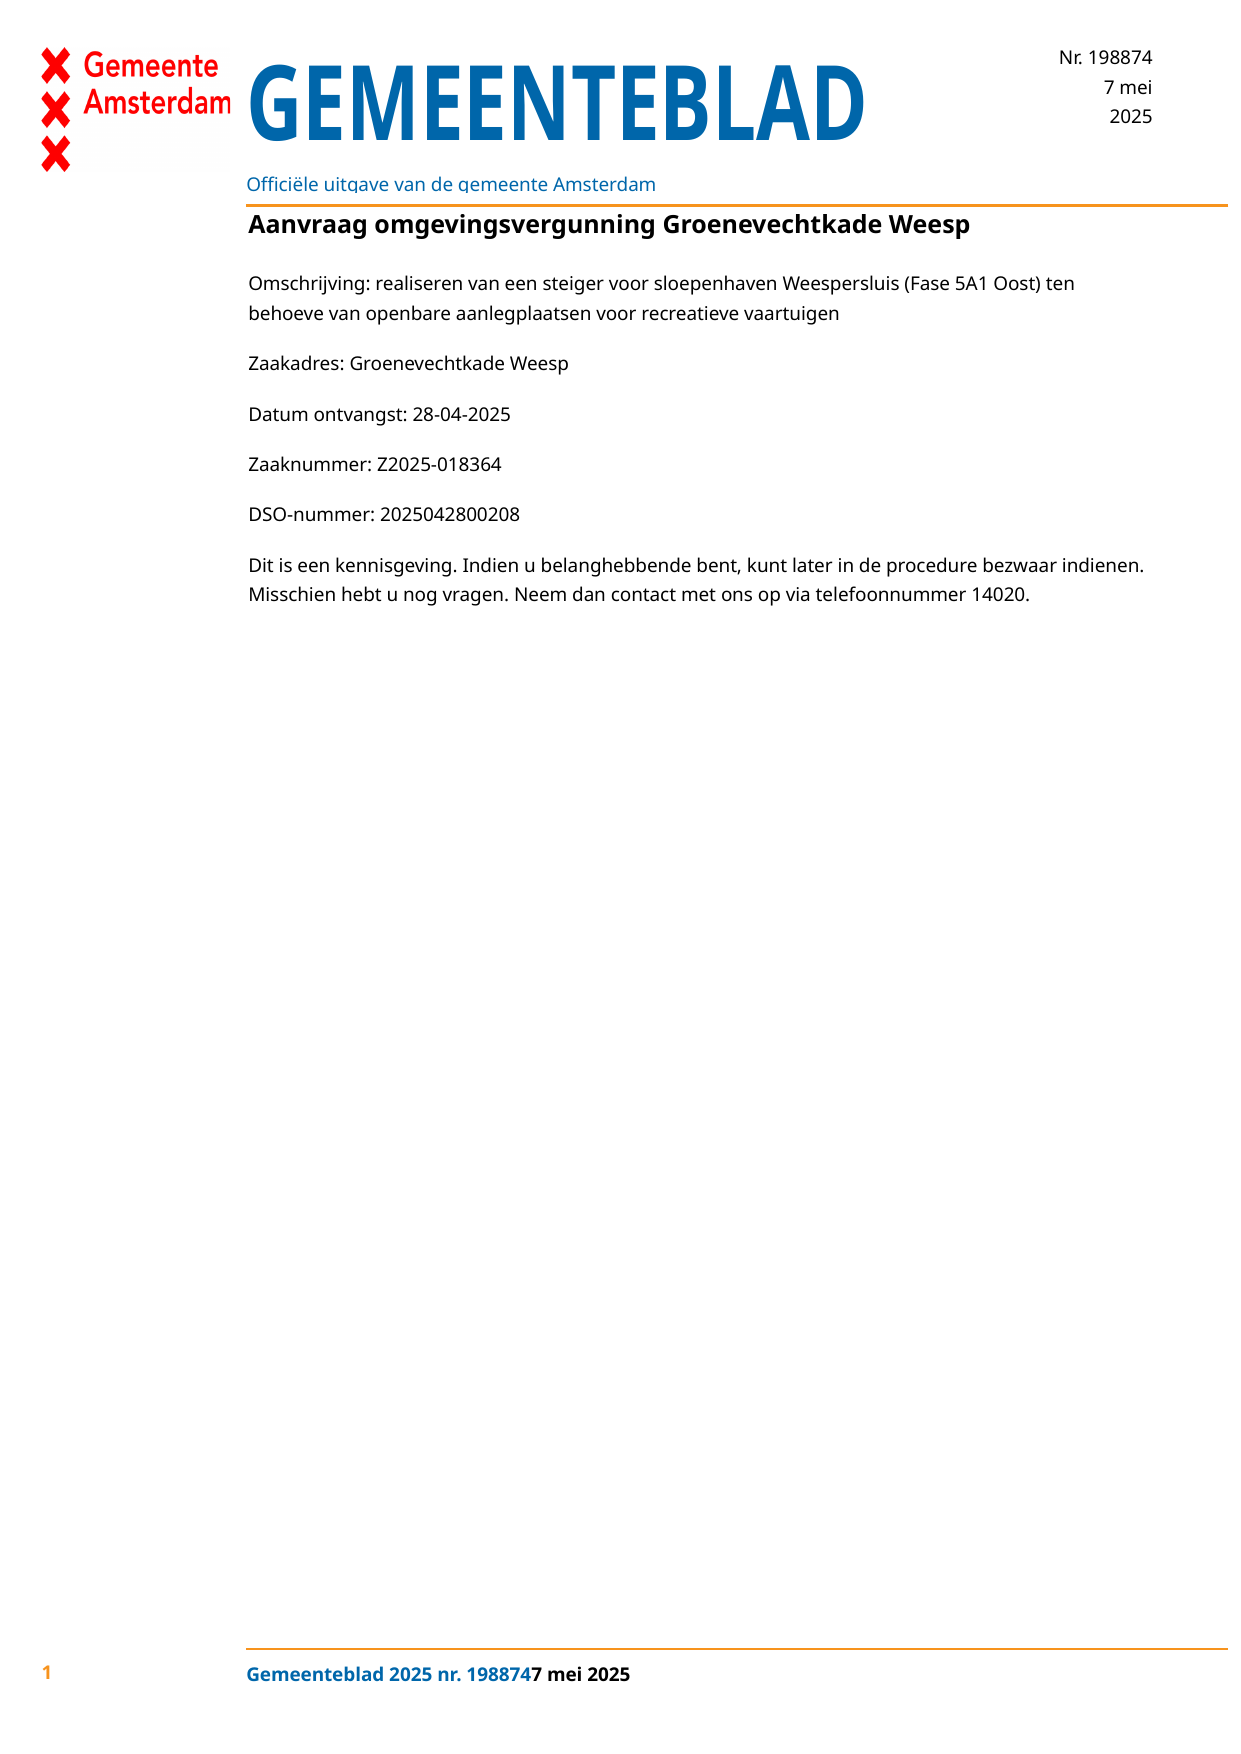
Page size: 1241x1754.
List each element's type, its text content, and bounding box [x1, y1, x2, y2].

text Dit is een kennisgeving. Indien u belanghebbende bent, kunt later in de procedure bezwaar indienen. Misschien hebt u nog vragen. Neem dan contact met ons op via telefoonnummer 14020. [248, 552, 1152, 607]
text Aanvraag omgevingsvergunning Groenevechtkade Weesp [248, 207, 1152, 241]
text DSO-nummer: 2025042800208 [248, 502, 1152, 527]
picture [41, 47, 231, 172]
text Datum ontvangst: 28-04-2025 [248, 401, 1152, 426]
text Zaaknummer: Z2025-018364 [248, 451, 1152, 477]
text Omschrijving: realiseren van een steiger voor sloepenhaven Weespersluis (Fase 5A1 Oost) ten behoeve van openbare aanlegplaatsen voor recreatieve vaartuigen [248, 270, 1152, 326]
text Zaakadres: Groenevechtkade Weesp [248, 350, 1152, 376]
